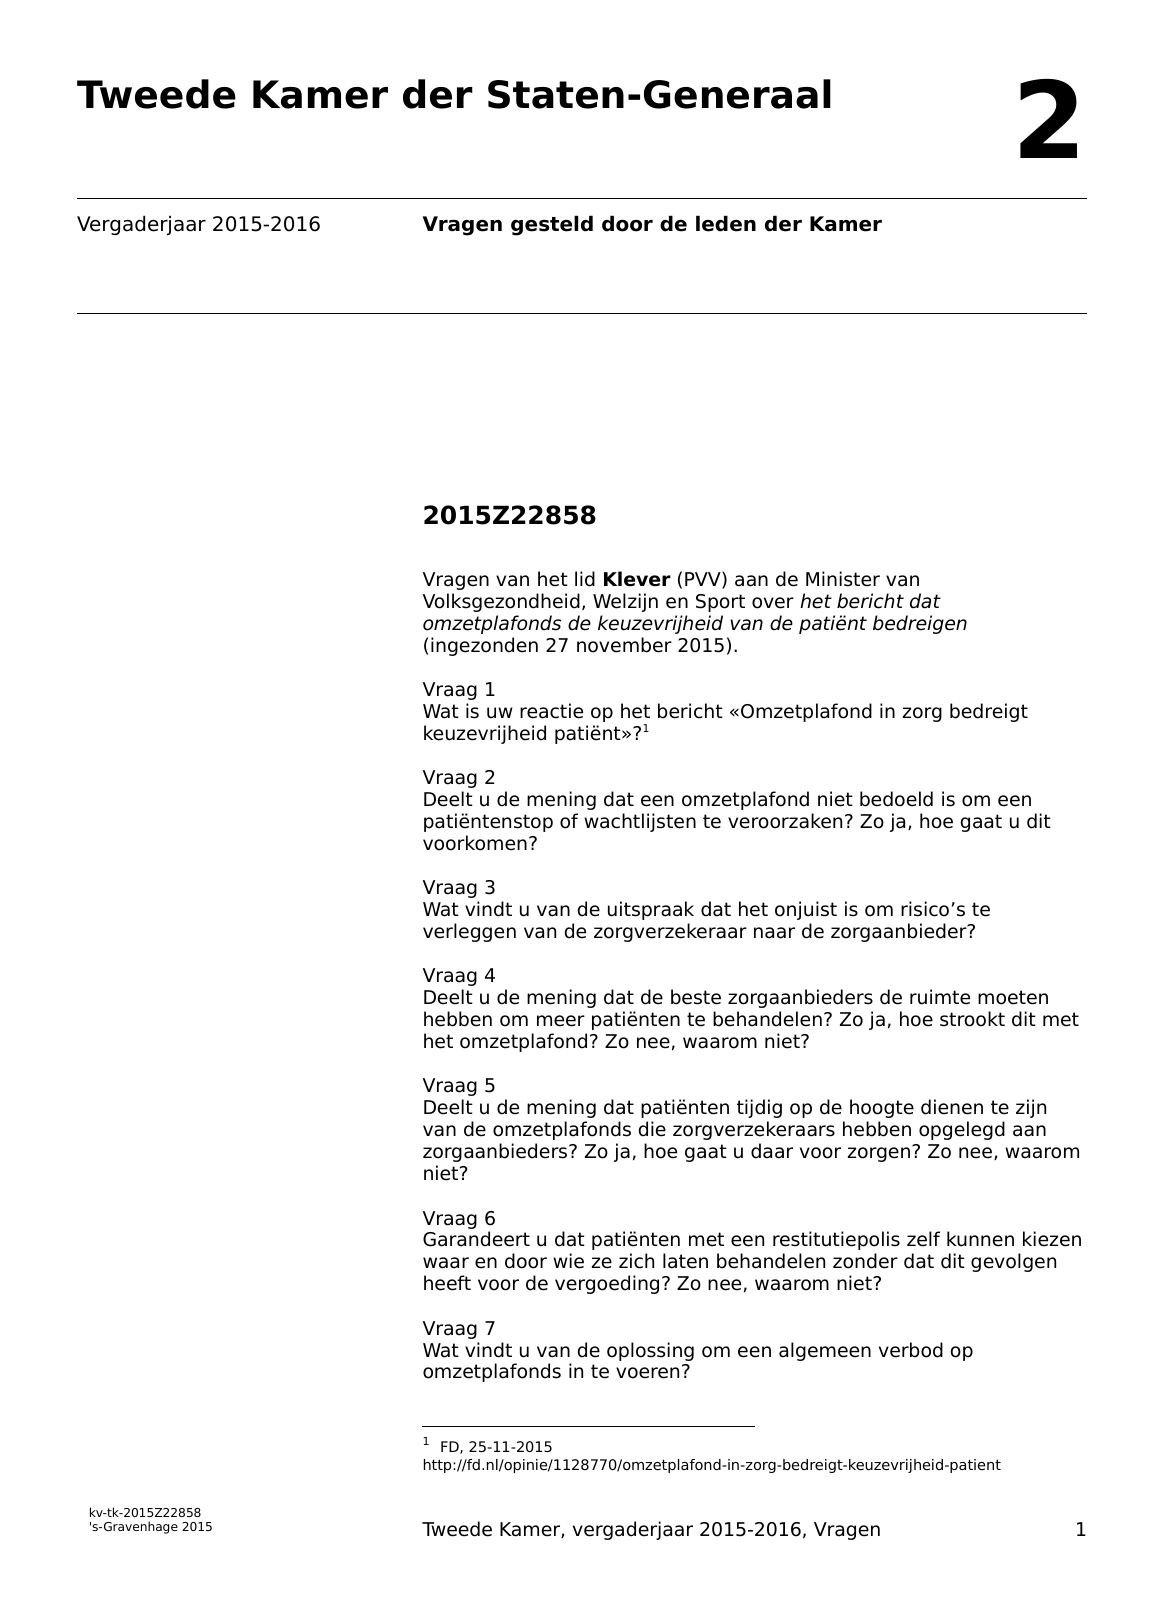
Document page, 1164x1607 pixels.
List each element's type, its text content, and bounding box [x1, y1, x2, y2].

text Wat is uw reactie op het bericht «Omzetplafond in zorg bedreigt keuzevrijheid patiënt»? [422, 701, 1087, 745]
table_header Tweede Kamer der Staten-Generaal [77, 59, 886, 198]
text Garandeert u dat patiënten met een restitutiepolis zelf kunnen kiezen waar en door wie ze zich laten behandelen zonder dat dit gevolgen heeft voor de vergoeding? Zo nee, waarom niet? [422, 1229, 1087, 1295]
text 2015Z22858 [422, 501, 1087, 531]
text Vraag 6 [422, 1207, 1087, 1229]
text Wat vindt u van de uitspraak dat het onjuist is om risico’s te verleggen van de zorgverzekeraar naar de zorgaanbieder? [422, 899, 1087, 943]
text Deelt u de mening dat de beste zorgaanbieders de ruimte moeten hebben om meer patiënten te behandelen? Zo ja, hoe strookt dit met het omzetplafond? Zo nee, waarom niet? [422, 987, 1087, 1053]
text FD, 25-11-2015 [422, 1435, 1087, 1457]
text Vraag 2 [422, 767, 1087, 789]
text http://fd.nl/opinie/1128770/omzetplafond-in-zorg-bedreigt-keuzevrijheid-patient [422, 1457, 1087, 1474]
text Vraag 1 [422, 679, 1087, 701]
text Vragen van het lid Klever (PVV) aan de Minister van Volksgezondheid, Welzijn en Sport over het bericht dat omzetplafonds de keuzevrijheid van de patiënt bedreigen (ingezonden 27 november 2015). [422, 569, 1087, 657]
text Deelt u de mening dat een omzetplafond niet bedoeld is om een patiëntenstop of wachtlijsten te veroorzaken? Zo ja, hoe gaat u dit voorkomen? [422, 789, 1087, 855]
text Deelt u de mening dat patiënten tijdig op de hoogte dienen te zijn van de omzetplafonds die zorgverzekeraars hebben opgelegd aan zorgaanbieders? Zo ja, hoe gaat u daar voor zorgen? Zo nee, waarom niet? [422, 1097, 1087, 1185]
table_cell Vragen gesteld door de leden der Kamer [422, 199, 1087, 313]
text Wat vindt u van de oplossing om een algemeen verbod op omzetplafonds in te voeren? [422, 1339, 1087, 1383]
text Vraag 5 [422, 1075, 1087, 1097]
text Vraag 4 [422, 965, 1087, 987]
table_cell Vergaderjaar 2015-2016 [77, 199, 422, 313]
text 's-Gravenhage 2015 [88, 1520, 323, 1534]
table_header 2 [886, 59, 1087, 198]
text Vraag 3 [422, 877, 1087, 899]
text kv-tk-2015Z22858 [88, 1506, 323, 1520]
text Vraag 7 [422, 1317, 1087, 1339]
